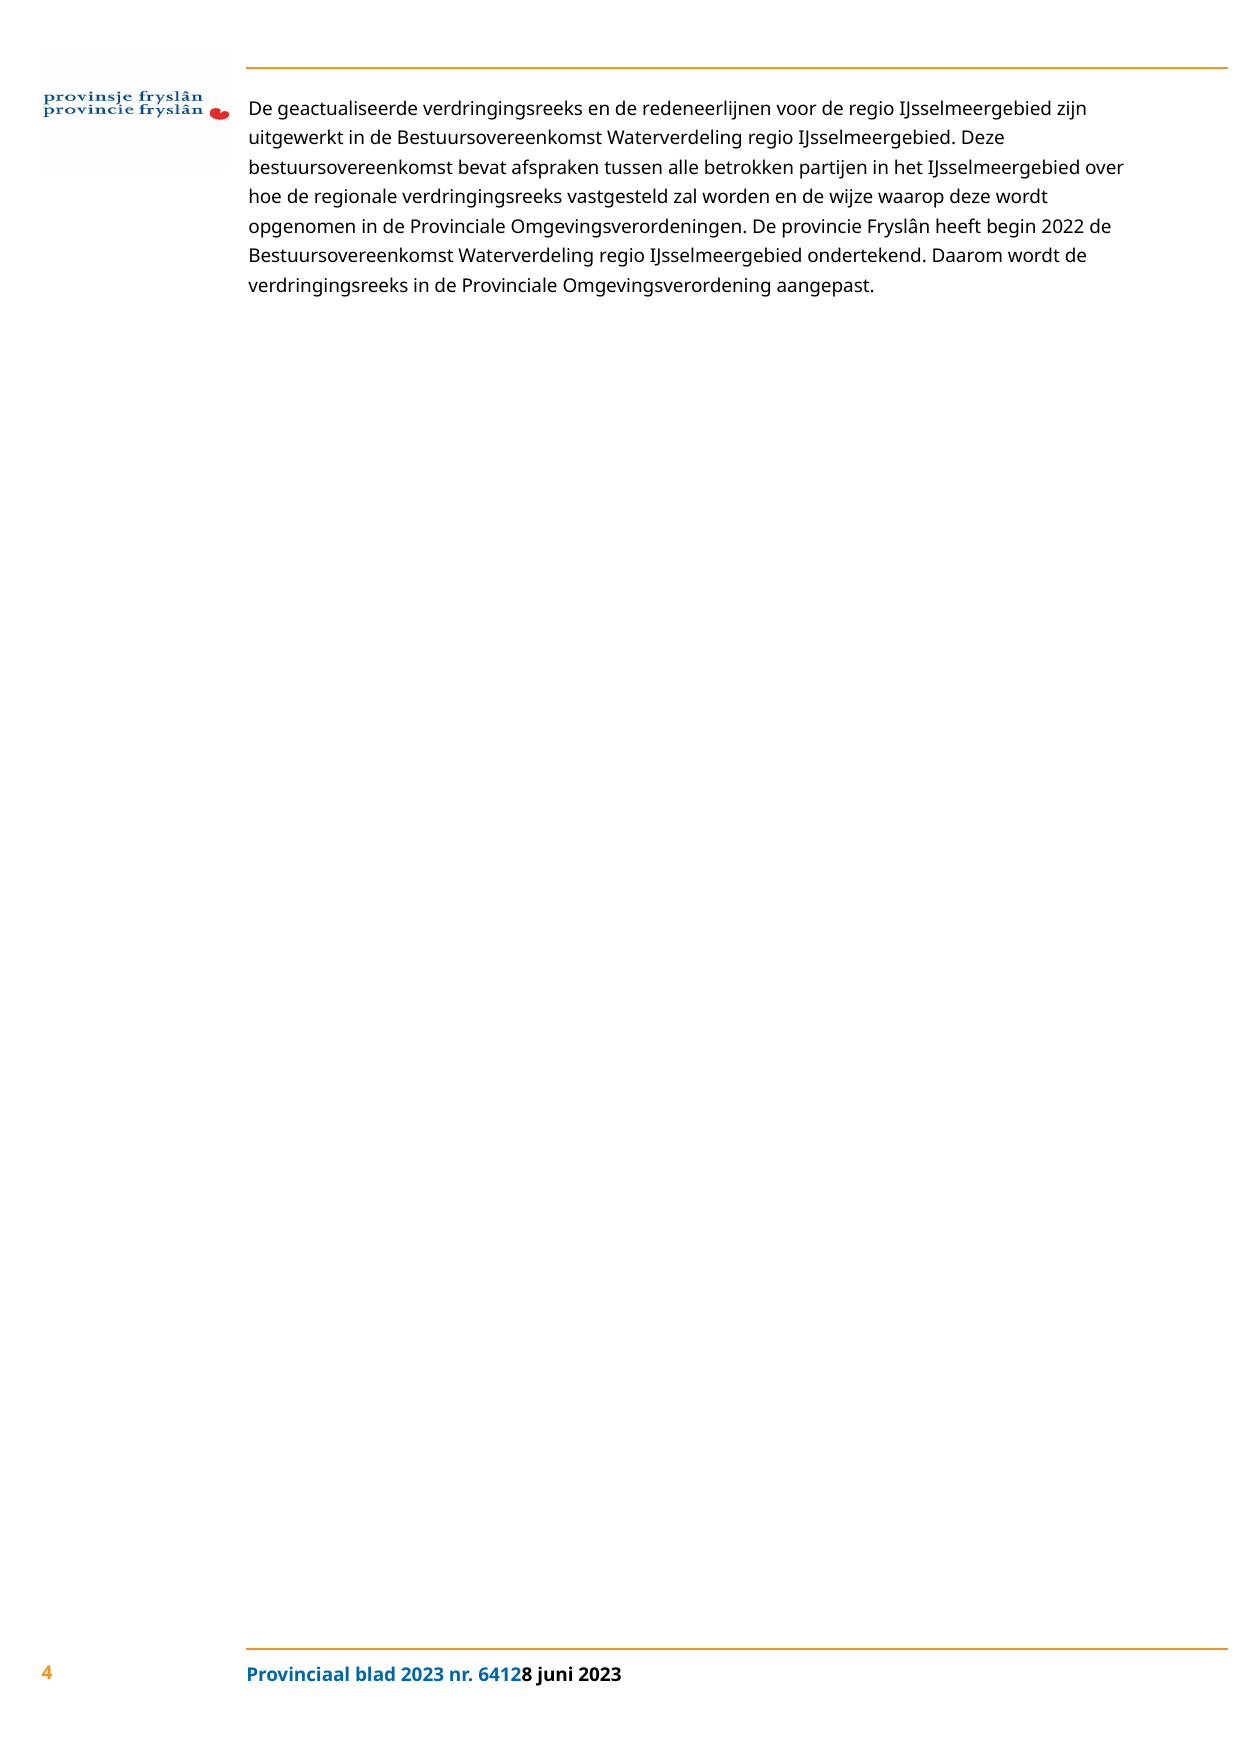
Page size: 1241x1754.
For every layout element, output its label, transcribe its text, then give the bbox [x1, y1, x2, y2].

text De geactualiseerde verdringingsreeks en de redeneerlijnen voor de regio IJsselmeergebied zijn uitgewerkt in de Bestuursovereenkomst Waterverdeling regio IJsselmeergebied. Deze bestuursovereenkomst bevat afspraken tussen alle betrokken partijen in het IJsselmeergebied over hoe de regionale verdringingsreeks vastgesteld zal worden en de wijze waarop deze wordt opgenomen in de Provinciale Omgevingsverordeningen. De provincie Fryslân heeft begin 2022 de Bestuursovereenkomst Waterverdeling regio IJsselmeergebied ondertekend. Daarom wordt de verdringingsreeks in de Provinciale Omgevingsverordening aangepast. [248, 95, 1152, 298]
picture [41, 47, 231, 172]
